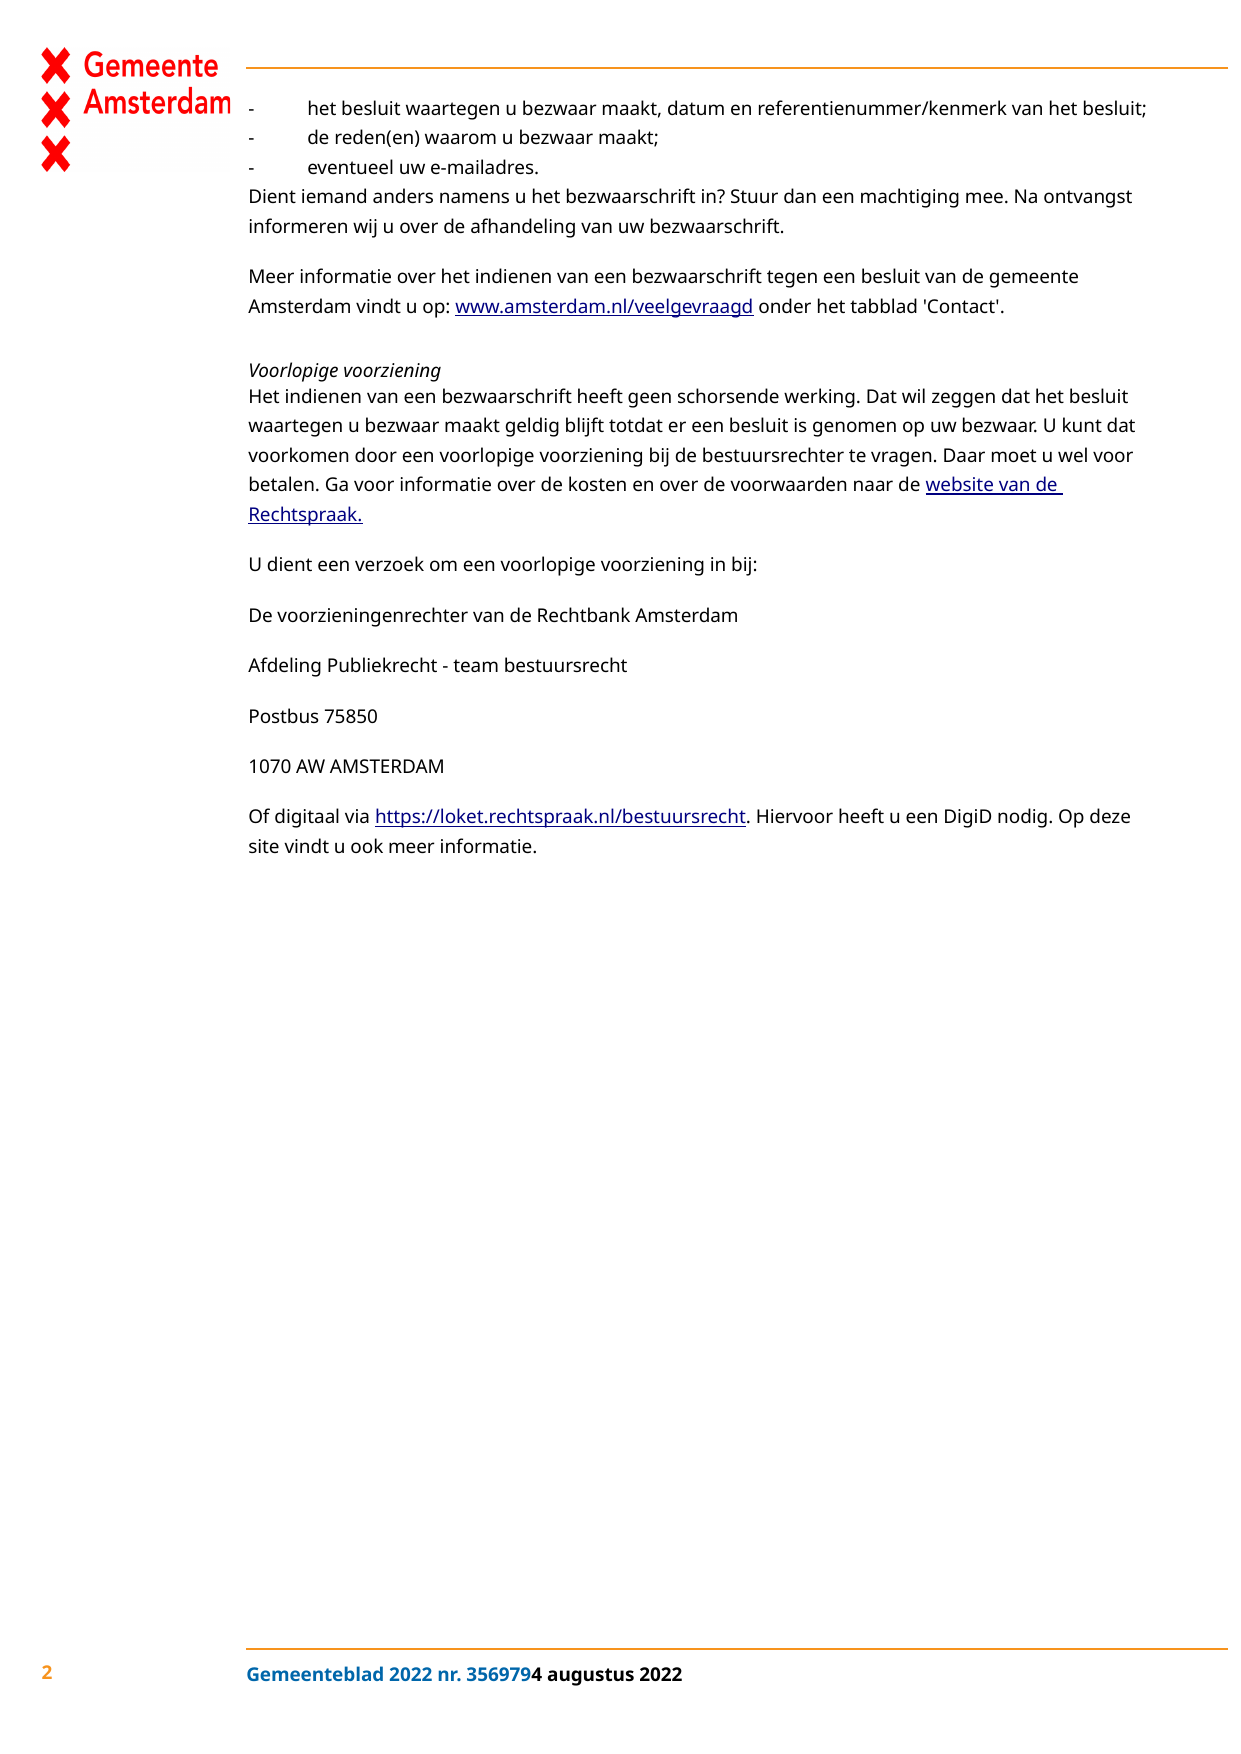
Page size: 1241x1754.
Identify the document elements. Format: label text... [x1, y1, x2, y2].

text Meer informatie over het indienen van een bezwaarschrift tegen een besluit van de gemeente Amsterdam vindt u op: www.amsterdam.nl/veelgevraagd onder het tabblad 'Contact'. [248, 263, 1152, 319]
text Voorlopige voorziening [248, 357, 1152, 383]
list de reden(en) waarom u bezwaar maakt; [248, 124, 1152, 150]
list eventueel uw e-mailadres. [248, 154, 1152, 180]
list het besluit waartegen u bezwaar maakt, datum en referentienummer/kenmerk van het besluit; [248, 95, 1152, 121]
text Het indienen van een bezwaarschrift heeft geen schorsende werking. Dat wil zeggen dat het besluit waartegen u bezwaar maakt geldig blijft totdat er een besluit is genomen op uw bezwaar. U kunt dat voorkomen door een voorlopige voorziening bij de bestuursrechter te vragen. Daar moet u wel voor betalen. Ga voor informatie over de kosten en over de voorwaarden naar de website van de Rechtspraak. [248, 383, 1152, 527]
text De voorzieningenrechter van de Rechtbank Amsterdam [248, 602, 1152, 628]
picture [41, 47, 231, 172]
text Of digitaal via https://loket.rechtspraak.nl/bestuursrecht. Hiervoor heeft u een DigiD nodig. Op deze site vindt u ook meer informatie. [248, 804, 1152, 859]
text U dient een verzoek om een voorlopige voorziening in bij: [248, 552, 1152, 577]
text Afdeling Publiekrecht - team bestuursrecht [248, 652, 1152, 678]
text Postbus 75850 [248, 703, 1152, 728]
text 1070 AW AMSTERDAM [248, 753, 1152, 779]
text Dient iemand anders namens u het bezwaarschrift in? Stuur dan een machtiging mee. Na ontvangst informeren wij u over de afhandeling van uw bezwaarschrift. [248, 183, 1152, 239]
